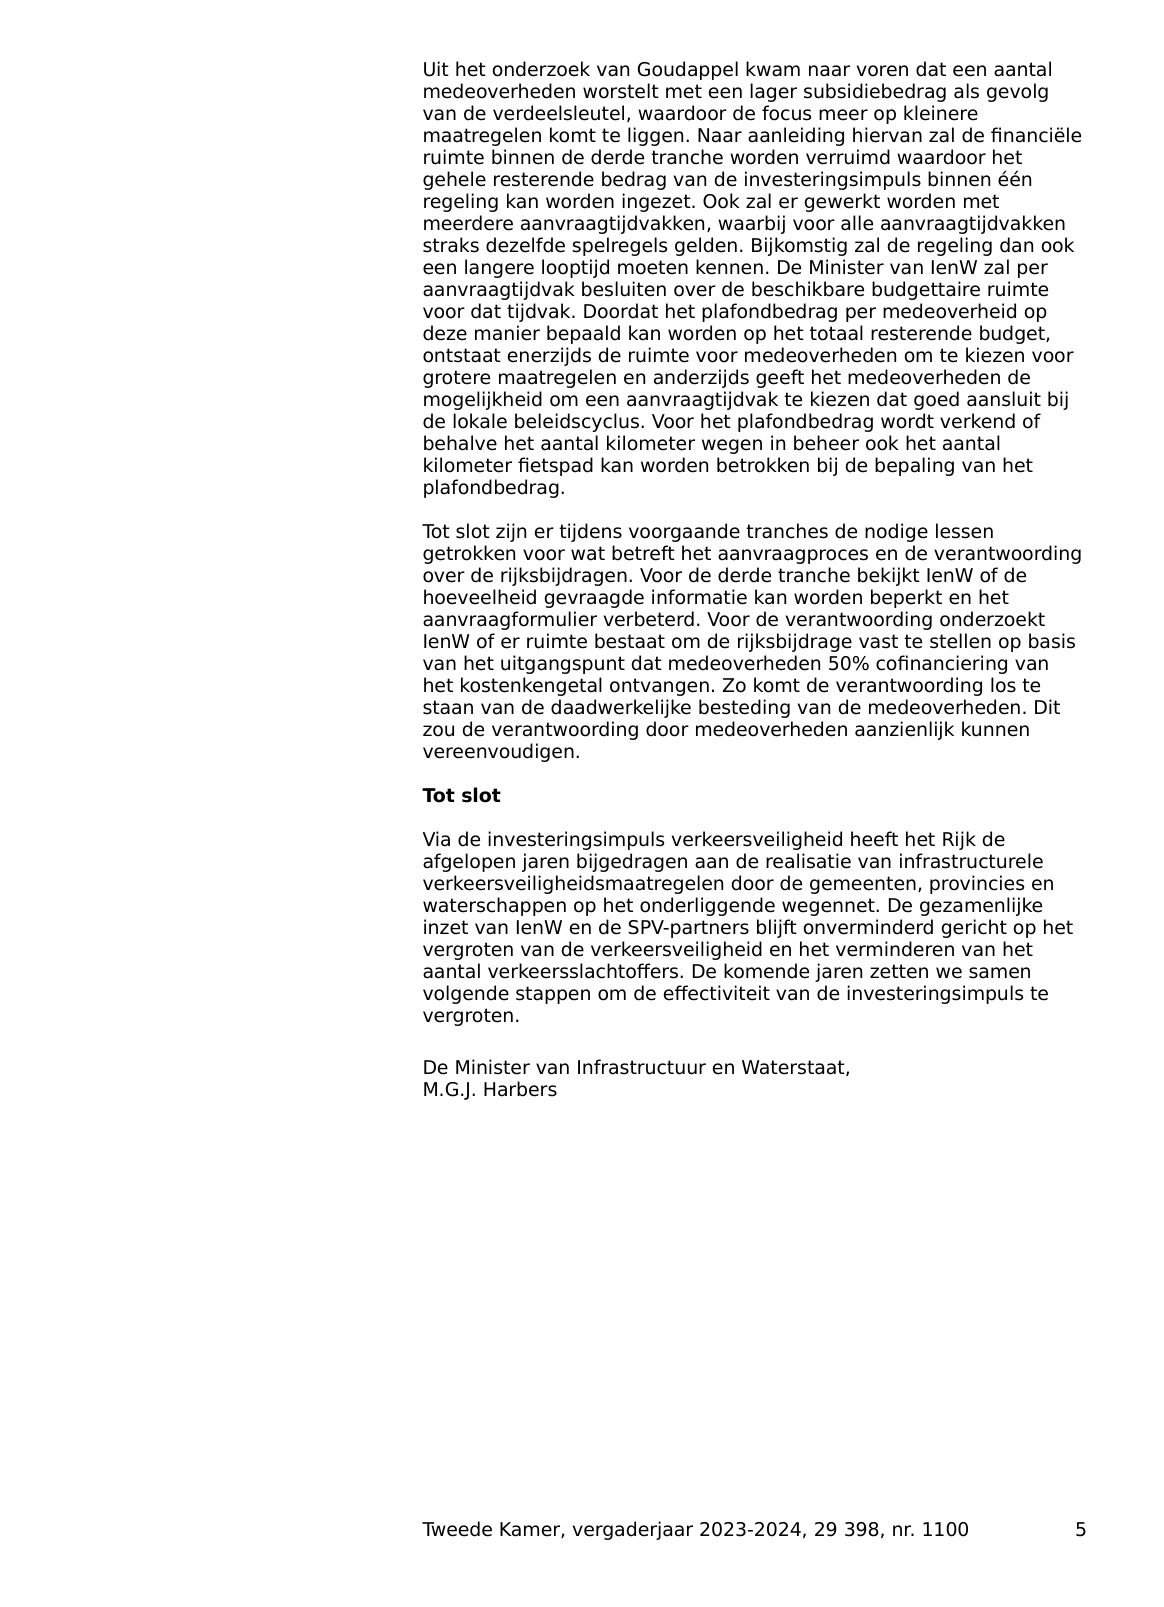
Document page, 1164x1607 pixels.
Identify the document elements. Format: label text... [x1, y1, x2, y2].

text De Minister van Infrastructuur en Waterstaat, M.G.J. Harbers [422, 1057, 1087, 1101]
text Via de investeringsimpuls verkeersveiligheid heeft het Rijk de afgelopen jaren bijgedragen aan de realisatie van infrastructurele verkeersveiligheidsmaatregelen door de gemeenten, provincies en waterschappen op het onderliggende wegennet. De gezamenlijke inzet van IenW en de SPV-partners blijft onverminderd gericht op het vergroten van de verkeersveiligheid en het verminderen van het aantal verkeersslachtoffers. De komende jaren zetten we samen volgende stappen om de effectiviteit van de investeringsimpuls te vergroten. [422, 829, 1087, 1027]
text Uit het onderzoek van Goudappel kwam naar voren dat een aantal medeoverheden worstelt met een lager subsidiebedrag als gevolg van de verdeelsleutel, waardoor de focus meer op kleinere maatregelen komt te liggen. Naar aanleiding hiervan zal de financiële ruimte binnen de derde tranche worden verruimd waardoor het gehele resterende bedrag van de investeringsimpuls binnen één regeling kan worden ingezet. Ook zal er gewerkt worden met meerdere aanvraagtijdvakken, waarbij voor alle aanvraagtijdvakken straks dezelfde spelregels gelden. Bijkomstig zal de regeling dan ook een langere looptijd moeten kennen. De Minister van IenW zal per aanvraagtijdvak besluiten over de beschikbare budgettaire ruimte voor dat tijdvak. Doordat het plafondbedrag per medeoverheid op deze manier bepaald kan worden op het totaal resterende budget, ontstaat enerzijds de ruimte voor medeoverheden om te kiezen voor grotere maatregelen en anderzijds geeft het medeoverheden de mogelijkheid om een aanvraagtijdvak te kiezen dat goed aansluit bij de lokale beleidscyclus. Voor het plafondbedrag wordt verkend of behalve het aantal kilometer wegen in beheer ook het aantal kilometer fietspad kan worden betrokken bij de bepaling van het plafondbedrag. [422, 59, 1087, 499]
subtitle Tot slot [422, 785, 1087, 807]
text Tot slot zijn er tijdens voorgaande tranches de nodige lessen getrokken voor wat betreft het aanvraagproces en de verantwoording over de rijksbijdragen. Voor de derde tranche bekijkt IenW of de hoeveelheid gevraagde informatie kan worden beperkt en het aanvraagformulier verbeterd. Voor de verantwoording onderzoekt IenW of er ruimte bestaat om de rijksbijdrage vast te stellen op basis van het uitgangspunt dat medeoverheden 50% cofinanciering van het kostenkengetal ontvangen. Zo komt de verantwoording los te staan van de daadwerkelijke besteding van de medeoverheden. Dit zou de verantwoording door medeoverheden aanzienlijk kunnen vereenvoudigen. [422, 521, 1087, 763]
